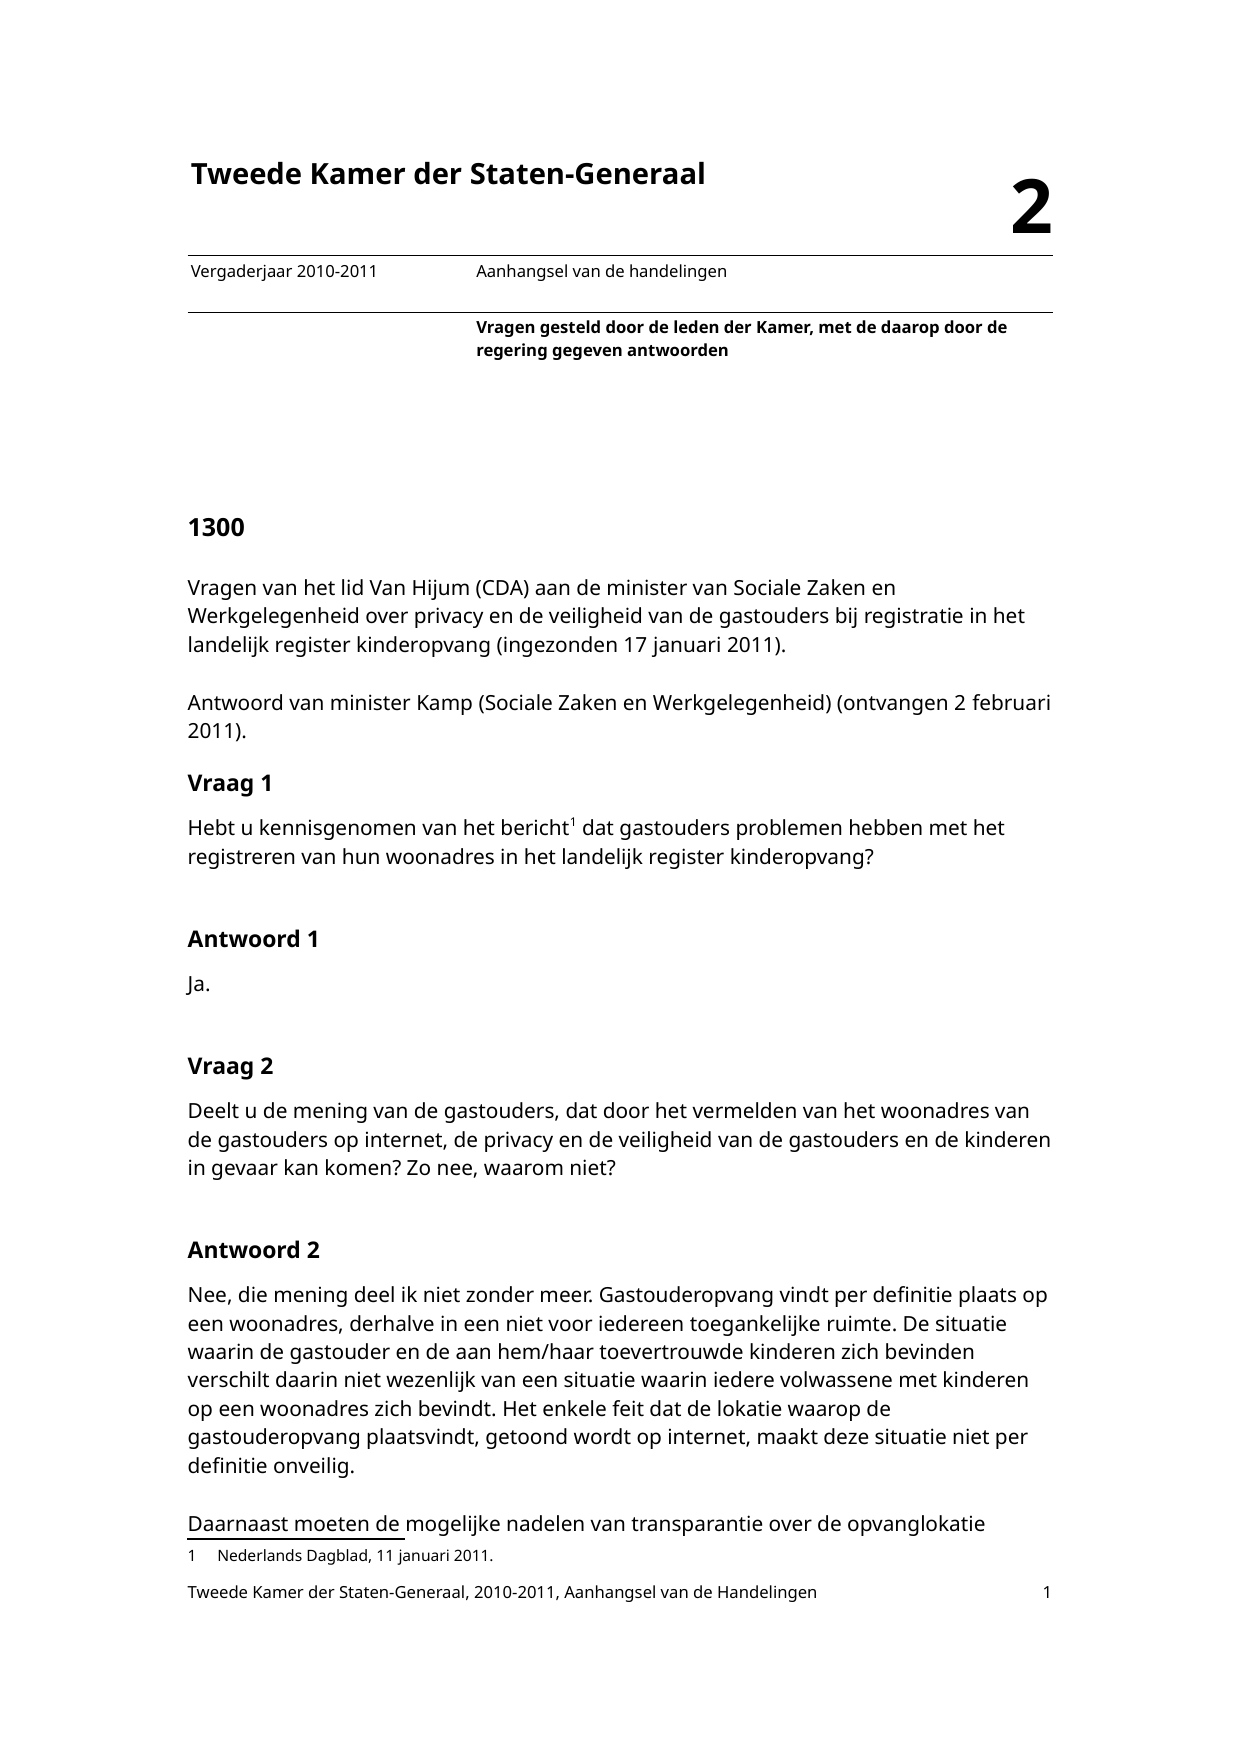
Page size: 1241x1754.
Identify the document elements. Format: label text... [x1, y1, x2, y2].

text Deelt u de mening van de gastouders, dat door het vermelden van het woonadres van de gastouders op internet, de privacy en de veiligheid van de gastouders en de kinderen in gevaar kan komen? Zo nee, waarom niet? [187, 1096, 1053, 1182]
subtitle Vraag 2 [187, 1050, 1053, 1081]
table_header 2 [880, 150, 1053, 255]
table_cell Vragen gesteld door de leden der Kamer, met de daarop door de regering gegeven antwoorden [473, 313, 1053, 361]
table_header Tweede Kamer der Staten-Generaal [188, 150, 879, 255]
text 1300 [187, 509, 1053, 543]
text Vragen van het lid Van Hijum (CDA) aan de minister van Sociale Zaken en Werkgelegenheid over privacy en de veiligheid van de gastouders bij registratie in het landelijk register kinderopvang (ingezonden 17 januari 2011). [187, 573, 1053, 658]
text Antwoord van minister Kamp (Sociale Zaken en Werkgelegenheid) (ontvangen 2 februari 2011). [187, 688, 1053, 745]
table_cell [188, 313, 473, 361]
text Ja. [187, 969, 1053, 997]
text Nee, die mening deel ik niet zonder meer. Gastouderopvang vindt per definitie plaats op een woonadres, derhalve in een niet voor iedereen toegankelijke ruimte. De situatie waarin de gastouder en de aan hem/haar toevertrouwde kinderen zich bevinden verschilt daarin niet wezenlijk van een situatie waarin iedere volwassene met kinderen op een woonadres zich bevindt. Het enkele feit dat de lokatie waarop de gastouderopvang plaatsvindt, getoond wordt op internet, maakt deze situatie niet per definitie onveilig. [187, 1280, 1053, 1479]
subtitle Antwoord 1 [187, 923, 1053, 954]
subtitle Antwoord 2 [187, 1234, 1053, 1265]
table_cell Vergaderjaar 2010-2011 [188, 256, 473, 312]
text Nederlands Dagblad, 11 januari 2011. [187, 1538, 1053, 1566]
text Hebt u kennisgenomen van het bericht dat gastouders problemen hebben met het registreren van hun woonadres in het landelijk register kinderopvang? [187, 813, 1053, 870]
subtitle Vraag 1 [187, 767, 1053, 798]
table_cell Aanhangsel van de handelingen [473, 256, 1053, 312]
